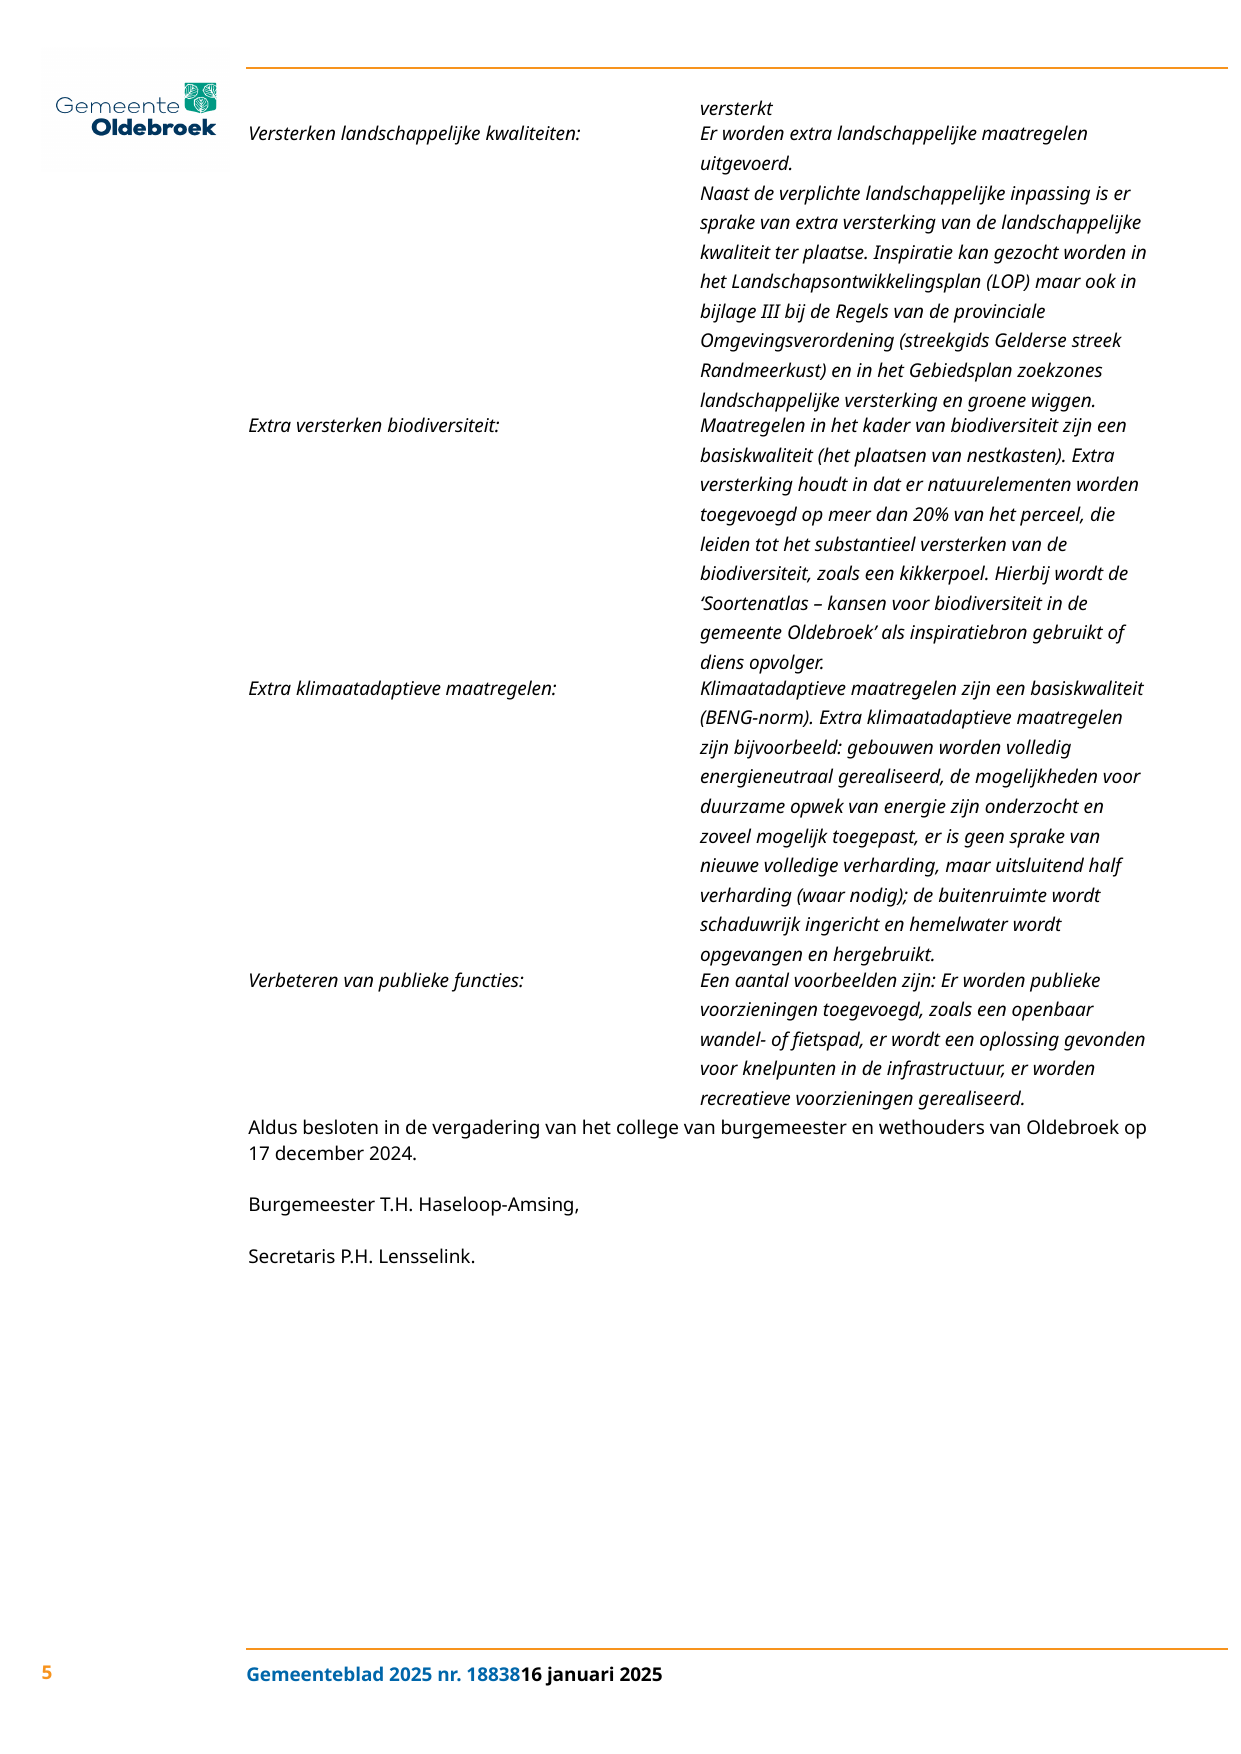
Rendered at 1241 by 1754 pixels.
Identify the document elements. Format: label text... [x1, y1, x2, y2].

table_cell Verbeteren van publieke functies: [248, 967, 700, 1111]
table_cell Versterken landschappelijke kwaliteiten: [248, 121, 700, 412]
picture [41, 47, 231, 172]
table_cell Er worden extra landschappelijke maatregelen uitgevoerd. Naast de verplichte landschappelijke inpassing is er sprake van extra versterking van de landschappelijke kwaliteit ter plaatse. Inspiratie kan gezocht worden in het Landschapsontwikkelingsplan (LOP) maar ook in bijlage III bij de Regels van de provinciale Omgevingsverordening (streekgids Gelderse streek Randmeerkust) en in het Gebiedsplan zoekzones landschappelijke versterking en groene wiggen. [700, 121, 1152, 412]
table_cell Extra klimaatadaptieve maatregelen: [248, 675, 700, 967]
text Aldus besloten in de vergadering van het college van burgemeester en wethouders van Oldebroek op 17 december 2024. [248, 1114, 1152, 1166]
table_cell Extra versterken biodiversiteit: [248, 413, 700, 675]
text Burgemeester T.H. Haseloop-Amsing, [248, 1191, 1152, 1217]
table_cell Een aantal voorbeelden zijn: Er worden publieke voorzieningen toegevoegd, zoals een openbaar wandel- of fietspad, er wordt een oplossing gevonden voor knelpunten in de infrastructuur, er worden recreatieve voorzieningen gerealiseerd. [700, 967, 1152, 1111]
table_cell [248, 95, 700, 121]
table_cell versterkt [700, 95, 1152, 121]
table_cell Klimaatadaptieve maatregelen zijn een basiskwaliteit (BENG-norm). Extra klimaatadaptieve maatregelen zijn bijvoorbeeld: gebouwen worden volledig energieneutraal gerealiseerd, de mogelijkheden voor duurzame opwek van energie zijn onderzocht en zoveel mogelijk toegepast, er is geen sprake van nieuwe volledige verharding, maar uitsluitend half verharding (waar nodig); de buitenruimte wordt schaduwrijk ingericht en hemelwater wordt opgevangen en hergebruikt. [700, 675, 1152, 967]
text Secretaris P.H. Lensselink. [248, 1243, 1152, 1268]
table_cell Maatregelen in het kader van biodiversiteit zijn een basiskwaliteit (het plaatsen van nestkasten). Extra versterking houdt in dat er natuurelementen worden toegevoegd op meer dan 20% van het perceel, die leiden tot het substantieel versterken van de biodiversiteit, zoals een kikkerpoel. Hierbij wordt de ‘Soortenatlas – kansen voor biodiversiteit in de gemeente Oldebroek’ als inspiratiebron gebruikt of diens opvolger. [700, 413, 1152, 675]
